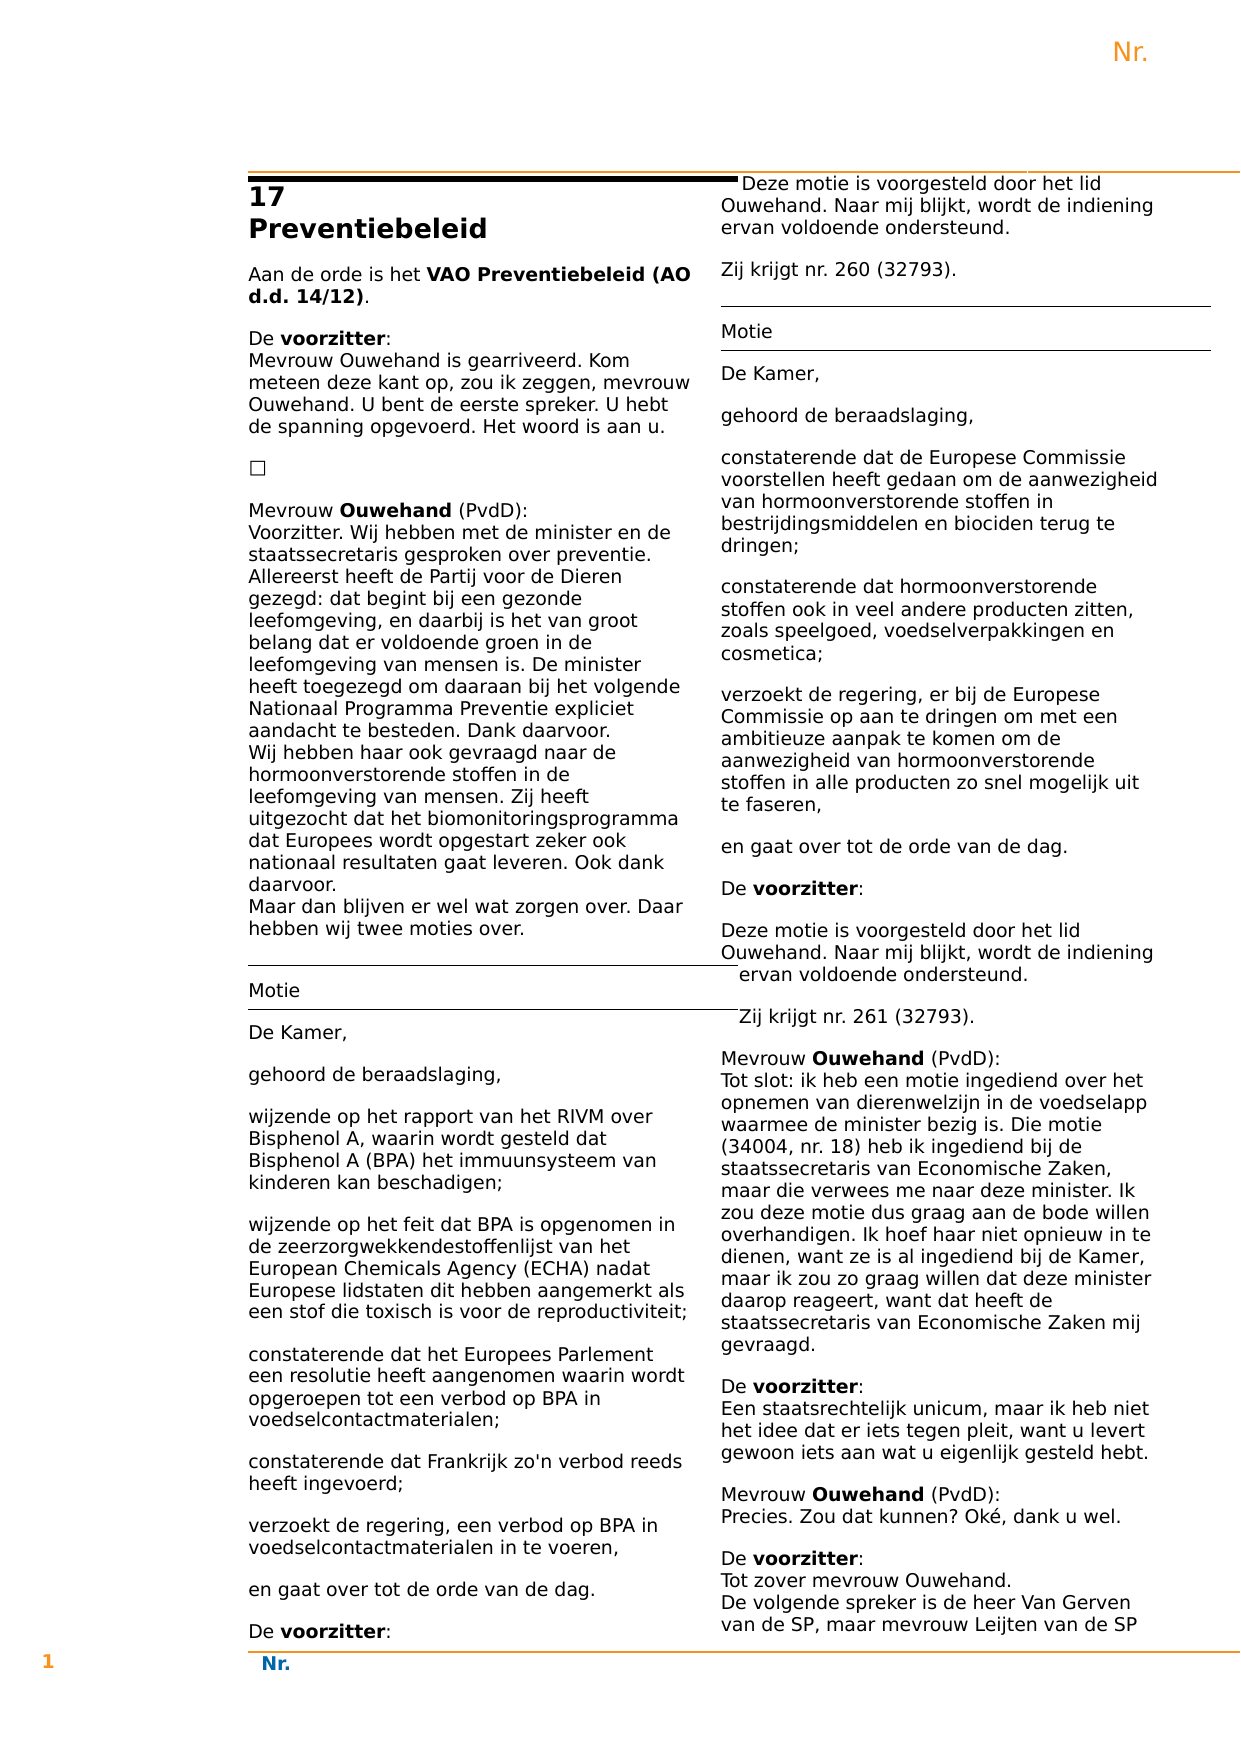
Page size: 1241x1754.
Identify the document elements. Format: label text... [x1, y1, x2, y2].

text De voorzitter: [721, 1376, 1163, 1398]
text Wij hebben haar ook gevraagd naar de hormoonverstorende stoffen in de leefomgeving van mensen. Zij heeft uitgezocht dat het biomonitoringsprogramma dat Europees wordt opgestart zeker ook nationaal resultaten gaat leveren. Ook dank daarvoor. [248, 742, 691, 896]
text Mevrouw Ouwehand is gearriveerd. Kom meteen deze kant op, zou ik zeggen, mevrouw Ouwehand. U bent de eerste spreker. U hebt de spanning opgevoerd. Het woord is aan u. [248, 350, 691, 438]
text constaterende dat Frankrijk zo'n verbod reeds heeft ingevoerd; [248, 1451, 691, 1495]
text Zij krijgt nr. 261 (32793). [721, 1006, 1163, 1028]
text De volgende spreker is de heer Van Gerven van de SP, maar mevrouw Leijten van de SP [721, 1592, 1163, 1636]
text Maar dan blijven er wel wat zorgen over. Daar hebben wij twee moties over. [248, 896, 691, 940]
text De Kamer, [721, 363, 1163, 384]
text constaterende dat de Europese Commissie voorstellen heeft gedaan om de aanwezigheid van hormoonverstorende stoffen in bestrijdingsmiddelen en biociden terug te dringen; [721, 447, 1163, 556]
text en gaat over tot de orde van de dag. [248, 1579, 691, 1601]
text De voorzitter: [721, 1548, 1163, 1570]
text De voorzitter: [248, 328, 691, 350]
text De Kamer, [248, 1022, 691, 1044]
text verzoekt de regering, een verbod op BPA in voedselcontactmaterialen in te voeren, [248, 1515, 691, 1559]
text Tot zover mevrouw Ouwehand. [721, 1570, 1163, 1592]
text De voorzitter: [721, 878, 1163, 900]
text Deze motie is voorgesteld door het lid Ouwehand. Naar mij blijkt, wordt de indiening ervan voldoende ondersteund. [721, 920, 1163, 986]
text ⬜ [248, 458, 691, 480]
text Motie [248, 980, 691, 1002]
text gehoord de beraadslaging, [248, 1064, 691, 1086]
text Tot slot: ik heb een motie ingediend over het opnemen van dierenwelzijn in de voedselapp waarmee de minister bezig is. Die motie (34004, nr. 18) heb ik ingediend bij de staatssecretaris van Economische Zaken, maar die verwees me naar deze minister. Ik zou deze motie dus graag aan de bode willen overhandigen. Ik hoef haar niet opnieuw in te dienen, want ze is al ingediend bij de Kamer, maar ik zou zo graag willen dat deze minister daarop reageert, want dat heeft de staatssecretaris van Economische Zaken mij gevraagd. [721, 1070, 1163, 1356]
text wijzende op het rapport van het RIVM over Bisphenol A, waarin wordt gesteld dat Bisphenol A (BPA) het immuunsysteem van kinderen kan beschadigen; [248, 1106, 691, 1193]
text De voorzitter: [248, 1621, 691, 1643]
text Mevrouw Ouwehand (PvdD): [721, 1048, 1163, 1070]
text wijzende op het feit dat BPA is opgenomen in de zeerzorgwekkendestoffenlijst van het European Chemicals Agency (ECHA) nadat Europese lidstaten dit hebben aangemerkt als een stof die toxisch is voor de reproductiviteit; [248, 1213, 691, 1323]
text Motie [721, 321, 1163, 343]
text Een staatsrechtelijk unicum, maar ik heb niet het idee dat er iets tegen pleit, want u levert gewoon iets aan wat u eigenlijk gesteld hebt. [721, 1398, 1163, 1464]
text Voorzitter. Wij hebben met de minister en de staatssecretaris gesproken over preventie. Allereerst heeft de Partij voor de Dieren gezegd: dat begint bij een gezonde leefomgeving, en daarbij is het van groot belang dat er voldoende groen in de leefomgeving van mensen is. De minister heeft toegezegd om daaraan bij het volgende Nationaal Programma Preventie expliciet aandacht te besteden. Dank daarvoor. [248, 522, 691, 742]
text Mevrouw Ouwehand (PvdD): [248, 500, 691, 522]
text gehoord de beraadslaging, [721, 404, 1163, 427]
text constaterende dat het Europees Parlement een resolutie heeft aangenomen waarin wordt opgeroepen tot een verbod op BPA in voedselcontactmaterialen; [248, 1343, 691, 1431]
title 17 Preventiebeleid [248, 182, 691, 244]
text en gaat over tot de orde van de dag. [721, 836, 1163, 858]
text Mevrouw Ouwehand (PvdD): [721, 1484, 1163, 1506]
text verzoekt de regering, er bij de Europese Commissie op aan te dringen om met een ambitieuze aanpak te komen om de aanwezigheid van hormoonverstorende stoffen in alle producten zo snel mogelijk uit te faseren, [721, 684, 1163, 816]
text constaterende dat hormoonverstorende stoffen ook in veel andere producten zitten, zoals speelgoed, voedselverpakkingen en cosmetica; [721, 576, 1163, 664]
text Aan de orde is het VAO Preventiebeleid (AO d.d. 14/12). [248, 264, 691, 308]
text Deze motie is voorgesteld door het lid Ouwehand. Naar mij blijkt, wordt de indiening ervan voldoende ondersteund. [721, 173, 1163, 239]
text Zij krijgt nr. 260 (32793). [721, 259, 1163, 281]
text Precies. Zou dat kunnen? Oké, dank u wel. [721, 1506, 1163, 1528]
